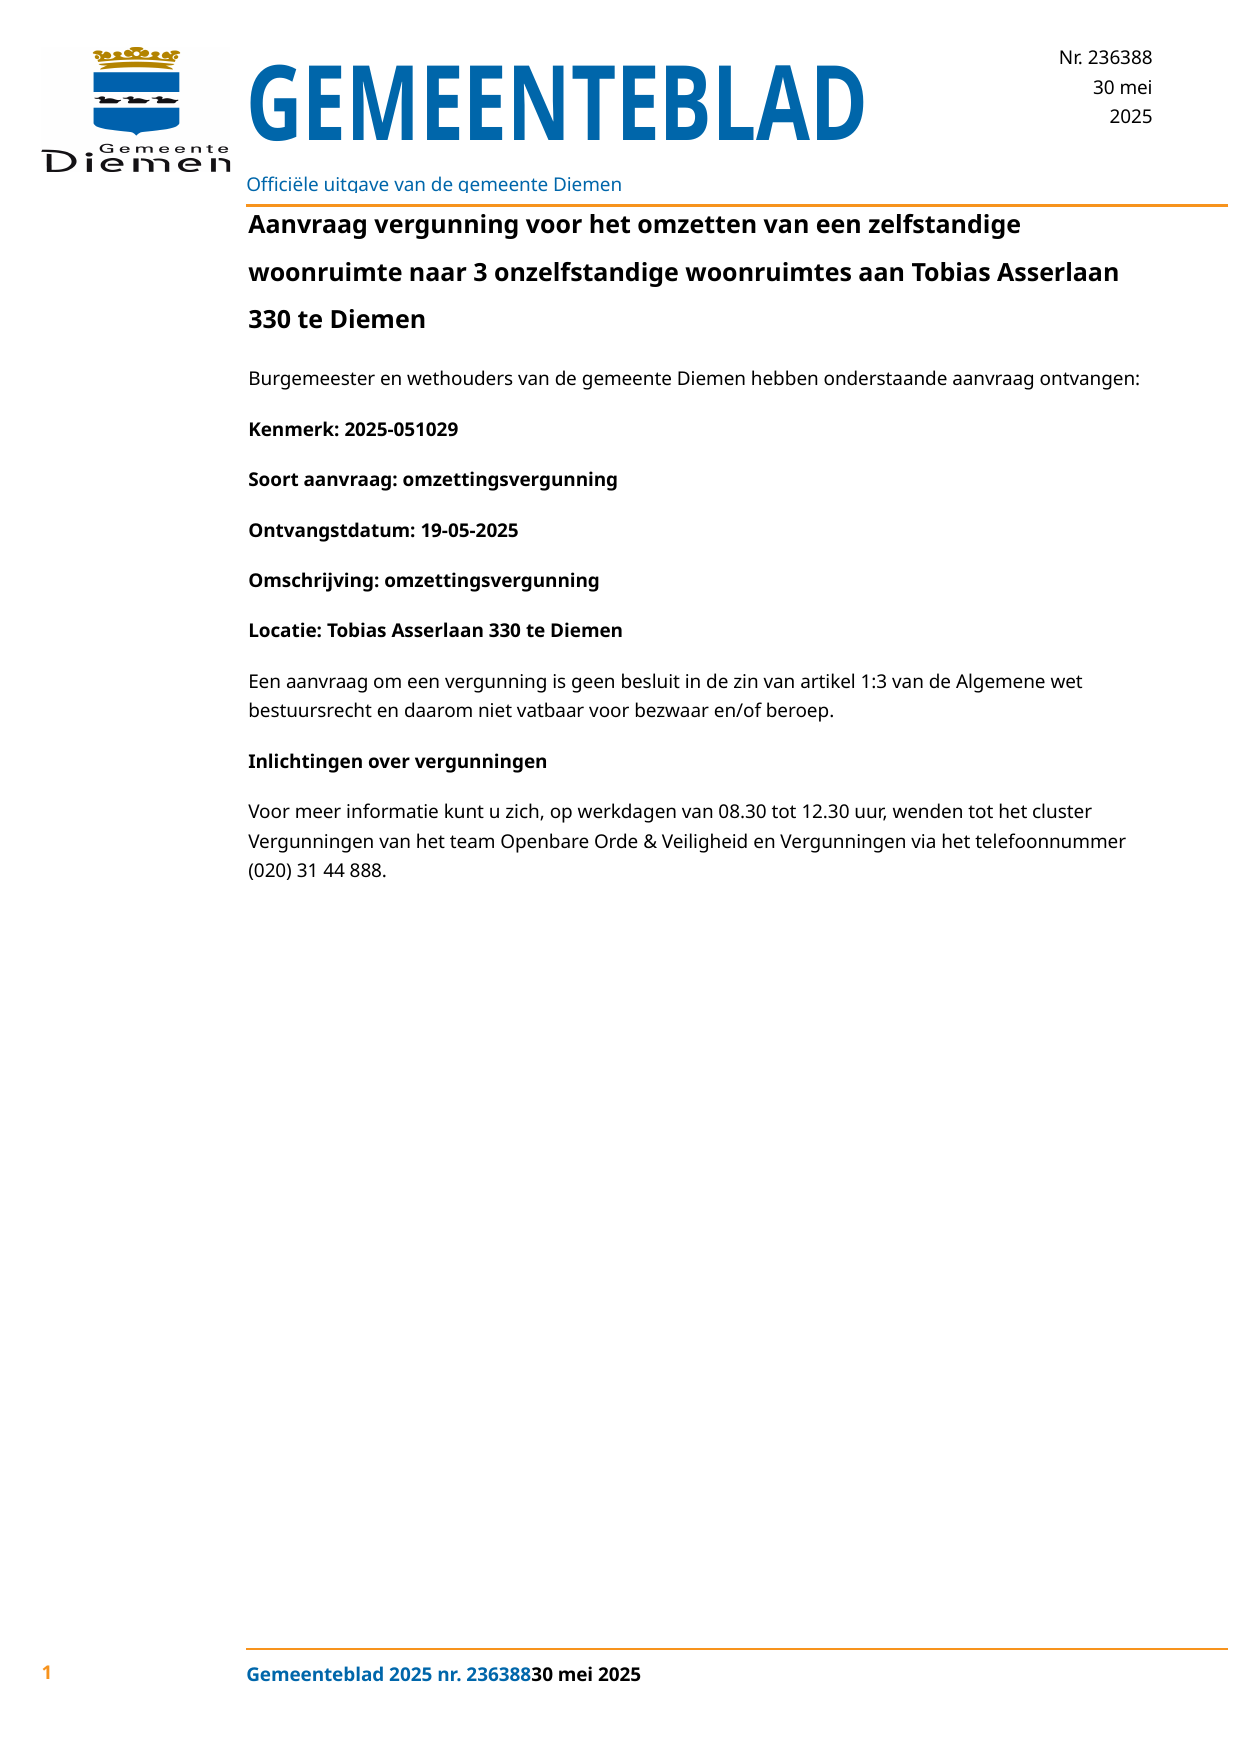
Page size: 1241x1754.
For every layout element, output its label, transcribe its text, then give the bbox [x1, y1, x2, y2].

text Ontvangstdatum: 19-05-2025 [248, 517, 1152, 542]
text Voor meer informatie kunt u zich, op werkdagen van 08.30 tot 12.30 uur, wenden tot het cluster Vergunningen van het team Openbare Orde & Veiligheid en Vergunningen via het telefoonnummer (020) 31 44 888. [248, 798, 1152, 883]
text Kenmerk: 2025-051029 [248, 416, 1152, 442]
text Aanvraag vergunning voor het omzetten van een zelfstandige woonruimte naar 3 onzelfstandige woonruimtes aan Tobias Asserlaan 330 te Diemen [248, 207, 1152, 336]
text Burgemeester en wethouders van de gemeente Diemen hebben onderstaande aanvraag ontvangen: [248, 366, 1152, 391]
text Omschrijving: omzettingsvergunning [248, 567, 1152, 593]
text Inlichtingen over vergunningen [248, 748, 1152, 774]
text Soort aanvraag: omzettingsvergunning [248, 466, 1152, 492]
text Locatie: Tobias Asserlaan 330 te Diemen [248, 618, 1152, 643]
text Een aanvraag om een vergunning is geen besluit in de zin van artikel 1:3 van de Algemene wet bestuursrecht en daarom niet vatbaar voor bezwaar en/of beroep. [248, 668, 1152, 723]
picture [41, 47, 231, 172]
